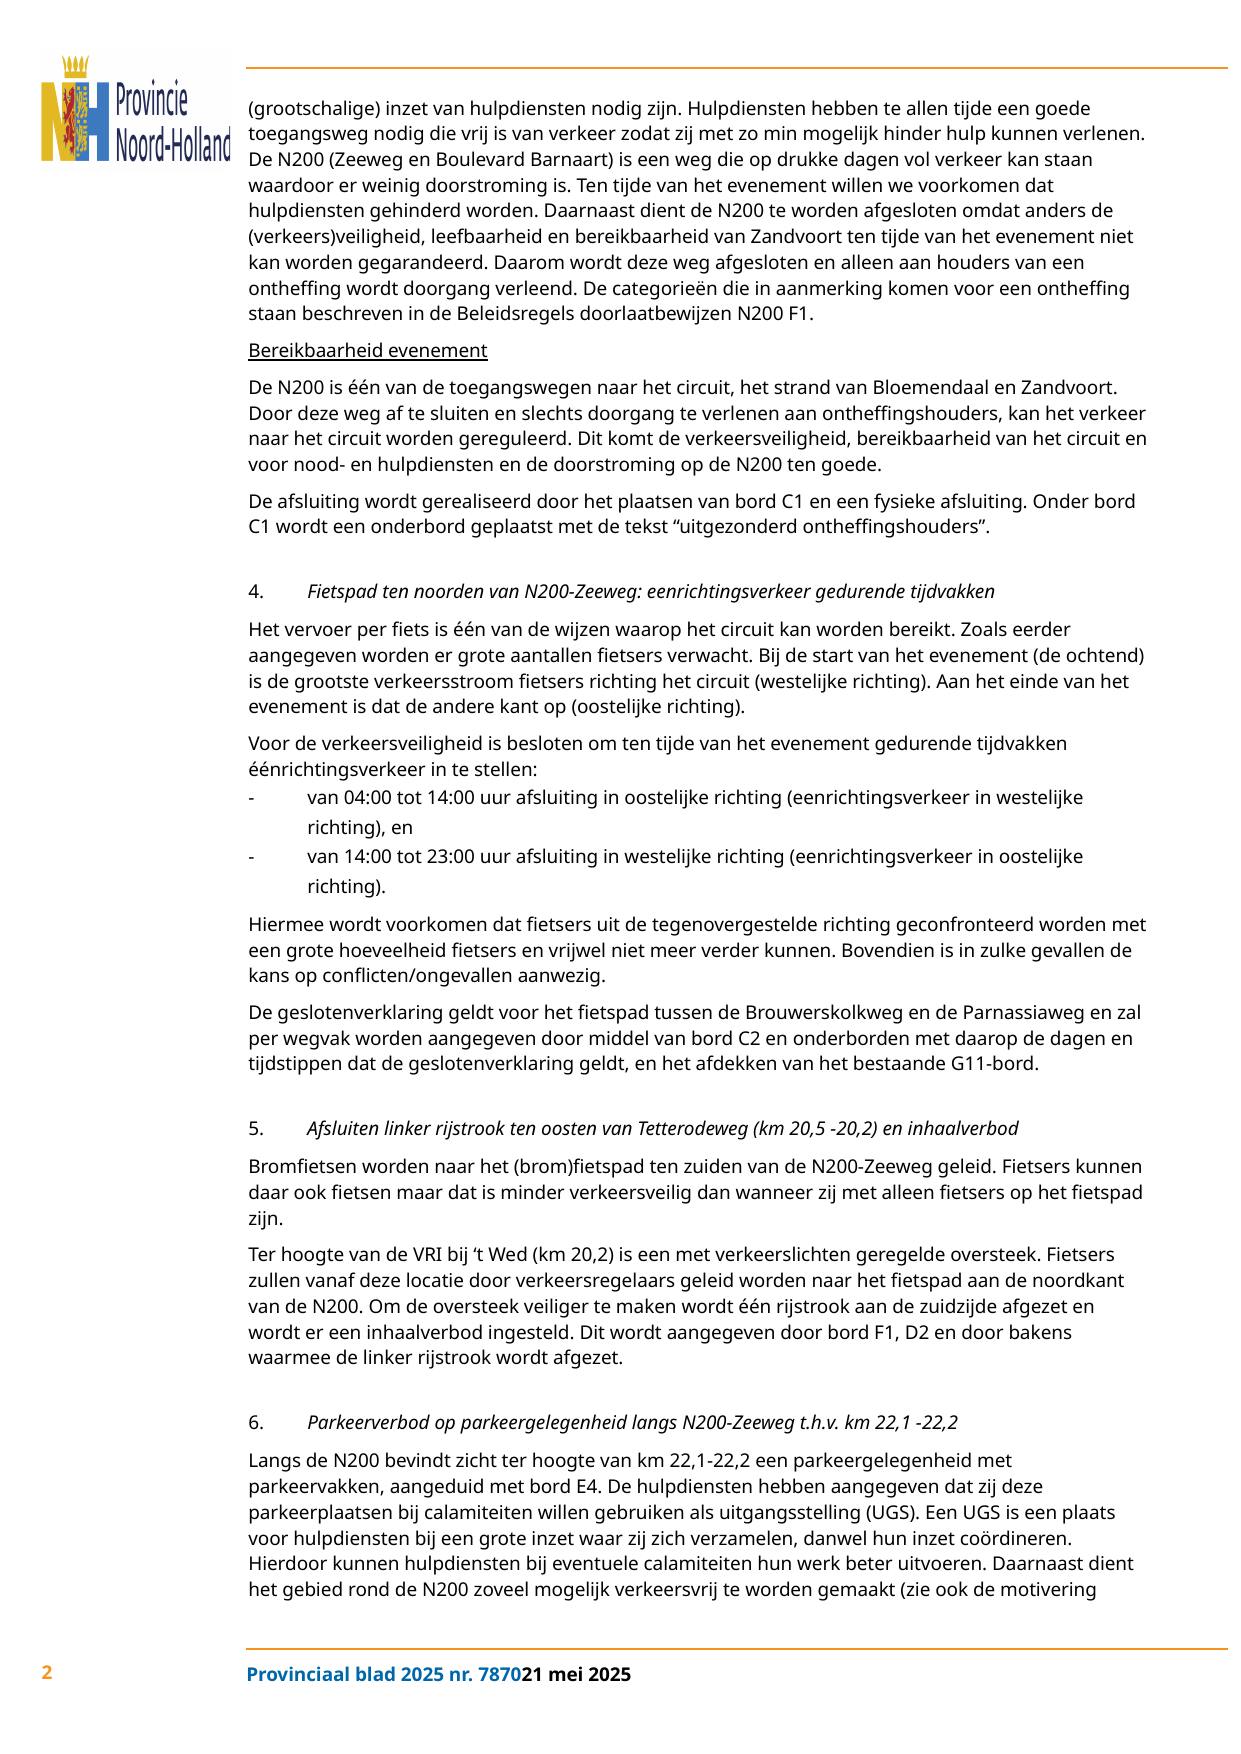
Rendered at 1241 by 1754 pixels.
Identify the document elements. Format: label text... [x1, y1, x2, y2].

text Bromfietsen worden naar het (brom)fietspad ten zuiden van de N200-Zeeweg geleid. Fietsers kunnen daar ook fietsen maar dat is minder verkeersveilig dan wanneer zij met alleen fietsers op het fietspad zijn. [248, 1153, 1152, 1231]
text Voor de verkeersveiligheid is besloten om ten tijde van het evenement gedurende tijdvakken éénrichtingsverkeer in te stellen: [248, 730, 1152, 782]
picture [41, 47, 231, 172]
list Parkeerverbod op parkeergelegenheid langs N200-Zeeweg t.h.v. km 22,1 -22,2 [248, 1409, 1152, 1435]
text De afsluiting wordt gerealiseerd door het plaatsen van bord C1 en een fysieke afsluiting. Onder bord C1 wordt een onderbord geplaatst met de tekst “uitgezonderd ontheffingshouders”. [248, 488, 1152, 539]
list van 04:00 tot 14:00 uur afsluiting in oostelijke richting (eenrichtingsverkeer in westelijke richting), en [248, 784, 1152, 840]
text De N200 is één van de toegangswegen naar het circuit, het strand van Bloemendaal en Zandvoort. Door deze weg af te sluiten en slechts doorgang te verlenen aan ontheffingshouders, kan het verkeer naar het circuit worden gereguleerd. Dit komt de verkeersveiligheid, bereikbaarheid van het circuit en voor nood- en hulpdiensten en de doorstroming op de N200 ten goede. [248, 374, 1152, 477]
text Het vervoer per fiets is één van de wijzen waarop het circuit kan worden bereikt. Zoals eerder aangegeven worden er grote aantallen fietsers verwacht. Bij de start van het evenement (de ochtend) is de grootste verkeersstroom fietsers richting het circuit (westelijke richting). Aan het einde van het evenement is dat de andere kant op (oostelijke richting). [248, 616, 1152, 719]
text (grootschalige) inzet van hulpdiensten nodig zijn. Hulpdiensten hebben te allen tijde een goede toegangsweg nodig die vrij is van verkeer zodat zij met zo min mogelijk hinder hulp kunnen verlenen. De N200 (Zeeweg en Boulevard Barnaart) is een weg die op drukke dagen vol verkeer kan staan waardoor er weinig doorstroming is. Ten tijde van het evenement willen we voorkomen dat hulpdiensten gehinderd worden. Daarnaast dient de N200 te worden afgesloten omdat anders de (verkeers)veiligheid, leefbaarheid en bereikbaarheid van Zandvoort ten tijde van het evenement niet kan worden gegarandeerd. Daarom wordt deze weg afgesloten en alleen aan houders van een ontheffing wordt doorgang verleend. De categorieën die in aanmerking komen voor een ontheffing staan beschreven in de Beleidsregels doorlaatbewijzen N200 F1. [248, 95, 1152, 326]
list van 14:00 tot 23:00 uur afsluiting in westelijke richting (eenrichtingsverkeer in oostelijke richting). [248, 843, 1152, 899]
text Hiermee wordt voorkomen dat fietsers uit de tegenovergestelde richting geconfronteerd worden met een grote hoeveelheid fietsers en vrijwel niet meer verder kunnen. Bovendien is in zulke gevallen de kans op conflicten/ongevallen aanwezig. [248, 911, 1152, 988]
text Bereikbaarheid evenement [248, 337, 1152, 363]
text Langs de N200 bevindt zicht ter hoogte van km 22,1-22,2 een parkeergelegenheid met parkeervakken, aangeduid met bord E4. De hulpdiensten hebben aangegeven dat zij deze parkeerplaatsen bij calamiteiten willen gebruiken als uitgangsstelling (UGS). Een UGS is een plaats voor hulpdiensten bij een grote inzet waar zij zich verzamelen, danwel hun inzet coördineren. Hierdoor kunnen hulpdiensten bij eventuele calamiteiten hun werk beter uitvoeren. Daarnaast dient het gebied rond de N200 zoveel mogelijk verkeersvrij te worden gemaakt (zie ook de motivering [248, 1447, 1152, 1602]
text De geslotenverklaring geldt voor het fietspad tussen de Brouwerskolkweg en de Parnassiaweg en zal per wegvak worden aangegeven door middel van bord C2 en onderborden met daarop de dagen en tijdstippen dat de geslotenverklaring geldt, en het afdekken van het bestaande G11-bord. [248, 999, 1152, 1076]
list Fietspad ten noorden van N200-Zeeweg: eenrichtingsverkeer gedurende tijdvakken [248, 578, 1152, 604]
text Ter hoogte van de VRI bij ‘t Wed (km 20,2) is een met verkeerslichten geregelde oversteek. Fietsers zullen vanaf deze locatie door verkeersregelaars geleid worden naar het fietspad aan de noordkant van de N200. Om de oversteek veiliger te maken wordt één rijstrook aan de zuidzijde afgezet en wordt er een inhaalverbod ingesteld. Dit wordt aangegeven door bord F1, D2 en door bakens waarmee de linker rijstrook wordt afgezet. [248, 1242, 1152, 1370]
list Afsluiten linker rijstrook ten oosten van Tetterodeweg (km 20,5 -20,2) en inhaalverbod [248, 1116, 1152, 1141]
